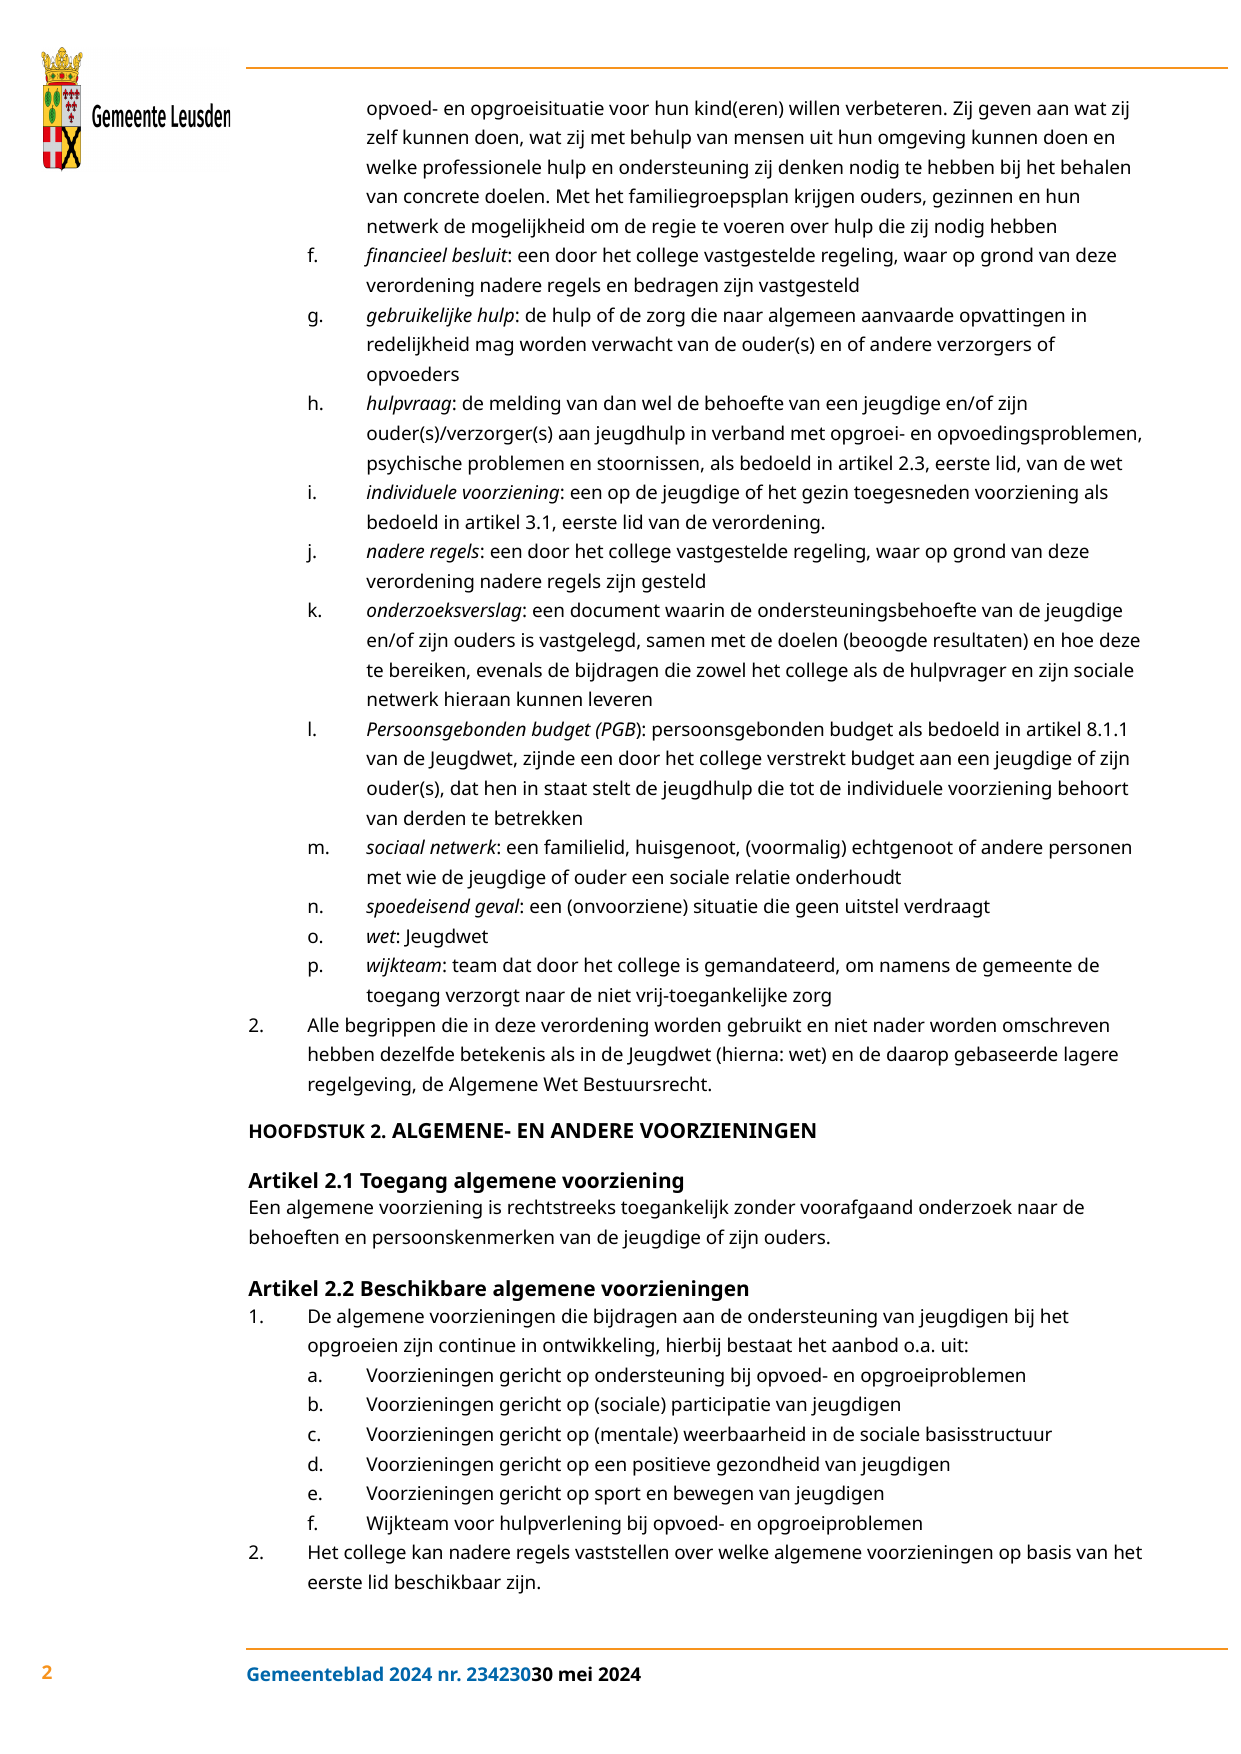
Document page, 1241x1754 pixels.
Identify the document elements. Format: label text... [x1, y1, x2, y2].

list nadere regels: een door het college vastgestelde regeling, waar op grond van deze verordening nadere regels zijn gesteld [307, 538, 1152, 594]
list individuele voorziening: een op de jeugdige of het gezin toegesneden voorziening als bedoeld in artikel 3.1, eerste lid van de verordening. [307, 479, 1152, 535]
list wijkteam: team dat door het college is gemandateerd, om namens de gemeente de toegang verzorgt naar de niet vrij-toegankelijke zorg [307, 953, 1152, 1008]
text Artikel 2.2 Beschikbare algemene voorzieningen [248, 1274, 1152, 1303]
list Wijkteam voor hulpverlening bij opvoed- en opgroeiproblemen [307, 1510, 1152, 1536]
list gebruikelijke hulp: de hulp of de zorg die naar algemeen aanvaarde opvattingen in redelijkheid mag worden verwacht van de ouder(s) en of andere verzorgers of opvoeders [307, 302, 1152, 387]
list opvoed- en opgroeisituatie voor hun kind(eren) willen verbeteren. Zij geven aan wat zij zelf kunnen doen, wat zij met behulp van mensen uit hun omgeving kunnen doen en welke professionele hulp en ondersteuning zij denken nodig te hebben bij het behalen van concrete doelen. Met het familiegroepsplan krijgen ouders, gezinnen en hun netwerk de mogelijkheid om de regie te voeren over hulp die zij nodig hebben [307, 95, 1152, 239]
text Een algemene voorziening is rechtstreeks toegankelijk zonder voorafgaand onderzoek naar de behoeften en persoonskenmerken van de jeugdige of zijn ouders. [248, 1194, 1152, 1250]
list Voorzieningen gericht op sport en bewegen van jeugdigen [307, 1480, 1152, 1506]
list Voorzieningen gericht op (sociale) participatie van jeugdigen [307, 1392, 1152, 1417]
list Alle begrippen die in deze verordening worden gebruikt en niet nader worden omschreven hebben dezelfde betekenis als in de Jeugdwet (hierna: wet) en de daarop gebaseerde lagere regelgeving, de Algemene Wet Bestuursrecht. [248, 1012, 1152, 1097]
list Voorzieningen gericht op (mentale) weerbaarheid in de sociale basisstructuur [307, 1421, 1152, 1447]
list Voorzieningen gericht op ondersteuning bij opvoed- en opgroeiproblemen [307, 1362, 1152, 1388]
list hulpvraag: de melding van dan wel de behoefte van een jeugdige en/of zijn ouder(s)/verzorger(s) aan jeugdhulp in verband met opgroei- en opvoedingsproblemen, psychische problemen en stoornissen, als bedoeld in artikel 2.3, eerste lid, van de wet [307, 391, 1152, 476]
list sociaal netwerk: een familielid, huisgenoot, (voormalig) echtgenoot of andere personen met wie de jeugdige of ouder een sociale relatie onderhoudt [307, 834, 1152, 890]
text HOOFDSTUK 2. ALGEMENE- EN ANDERE VOORZIENINGEN [248, 1117, 1152, 1145]
text Artikel 2.1 Toegang algemene voorziening [248, 1166, 1152, 1194]
picture [41, 47, 231, 172]
list spoedeisend geval: een (onvoorziene) situatie die geen uitstel verdraagt [307, 893, 1152, 919]
list onderzoeksverslag: een document waarin de ondersteuningsbehoefte van de jeugdige en/of zijn ouders is vastgelegd, samen met de doelen (beoogde resultaten) en hoe deze te bereiken, evenals de bijdragen die zowel het college als de hulpvrager en zijn sociale netwerk hieraan kunnen leveren [307, 598, 1152, 712]
list wet: Jeugdwet [307, 923, 1152, 949]
list De algemene voorzieningen die bijdragen aan de ondersteuning van jeugdigen bij het opgroeien zijn continue in ontwikkeling, hierbij bestaat het aanbod o.a. uit: [248, 1303, 1152, 1358]
list Persoonsgebonden budget (PGB): persoonsgebonden budget als bedoeld in artikel 8.1.1 van de Jeugdwet, zijnde een door het college verstrekt budget aan een jeugdige of zijn ouder(s), dat hen in staat stelt de jeugdhulp die tot de individuele voorziening behoort van derden te betrekken [307, 716, 1152, 831]
list Het college kan nadere regels vaststellen over welke algemene voorzieningen op basis van het eerste lid beschikbaar zijn. [248, 1539, 1152, 1595]
list Voorzieningen gericht op een positieve gezondheid van jeugdigen [307, 1451, 1152, 1476]
list financieel besluit: een door het college vastgestelde regeling, waar op grond van deze verordening nadere regels en bedragen zijn vastgesteld [307, 243, 1152, 298]
